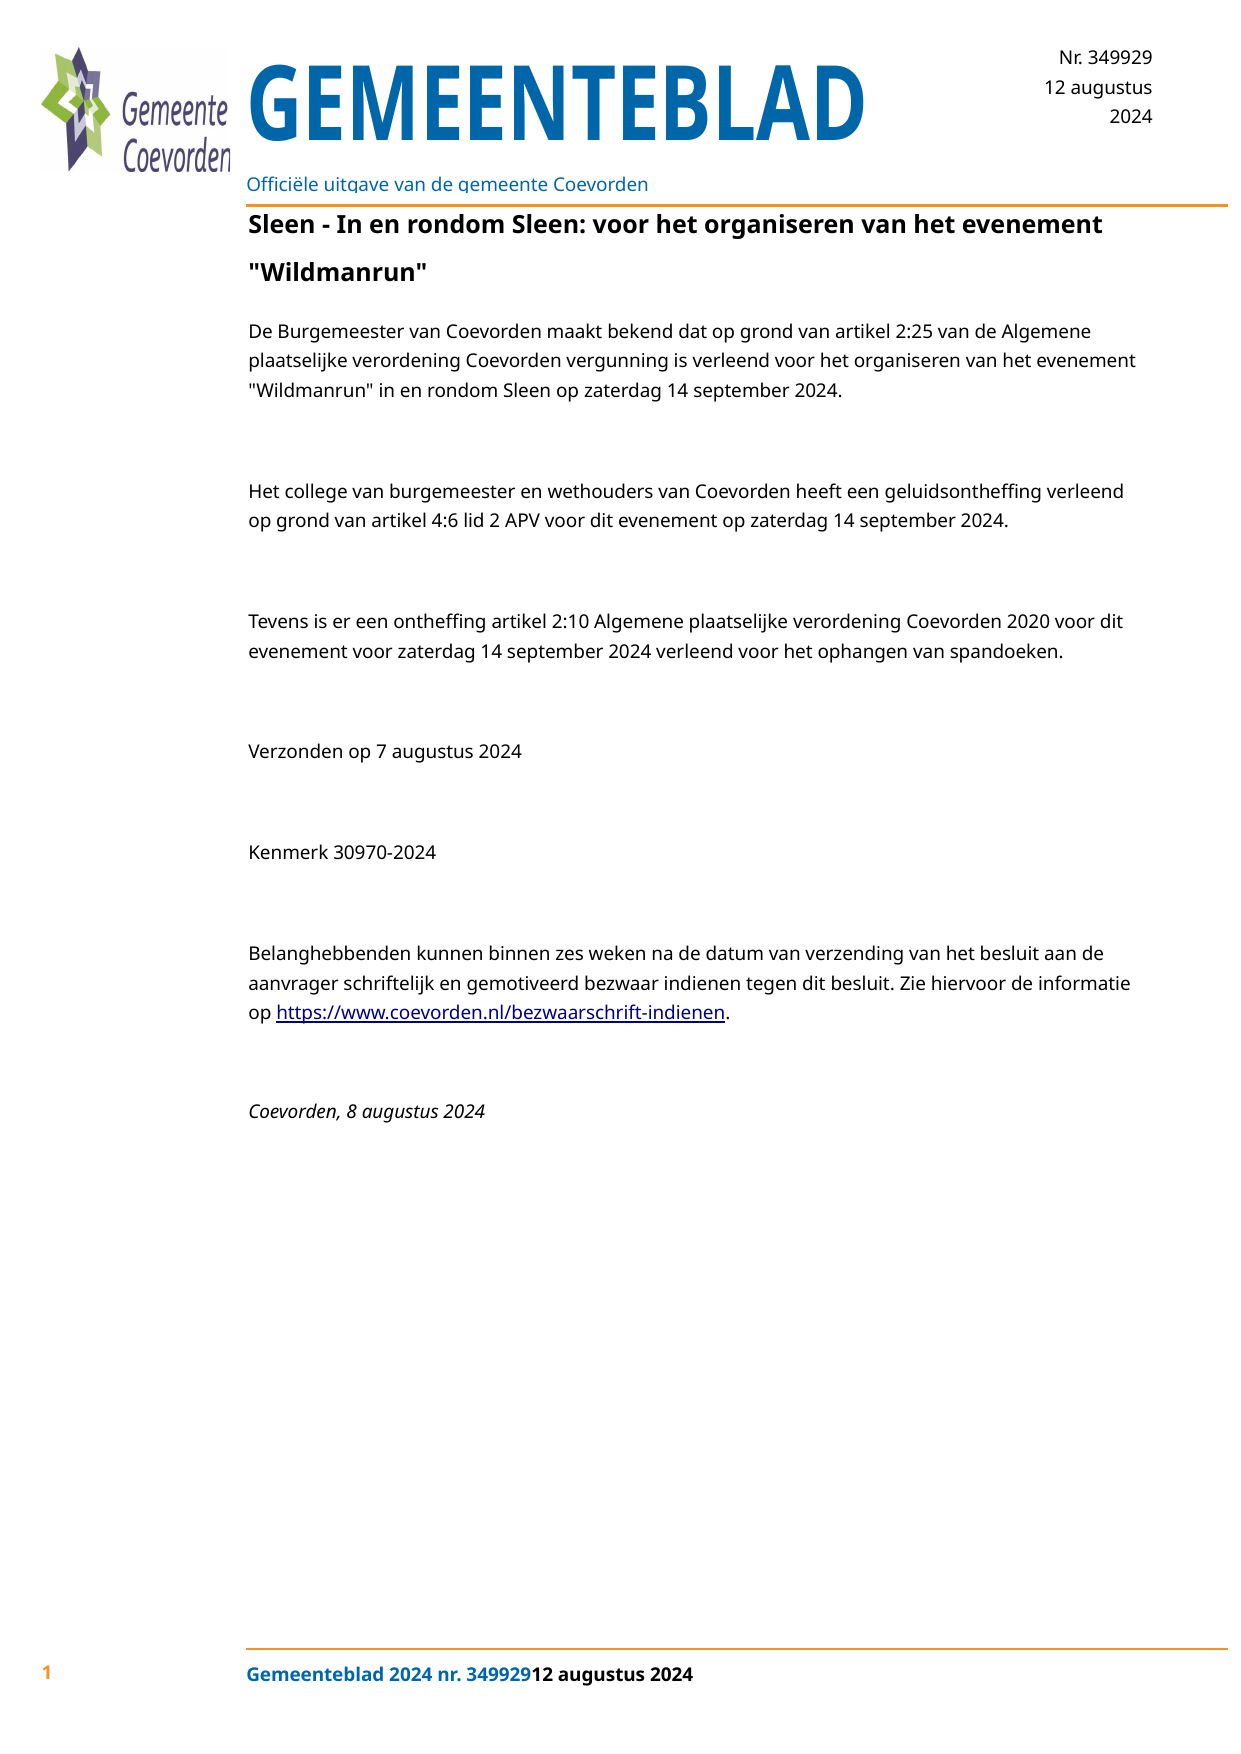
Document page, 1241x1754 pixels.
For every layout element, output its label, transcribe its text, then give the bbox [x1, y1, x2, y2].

text Het college van burgemeester en wethouders van Coevorden heeft een geluidsontheffing verleend op grond van artikel 4:6 lid 2 APV voor dit evenement op zaterdag 14 september 2024. [248, 478, 1152, 533]
text Belanghebbenden kunnen binnen zes weken na de datum van verzending van het besluit aan de aanvrager schriftelijk en gemotiveerd bezwaar indienen tegen dit besluit. Zie hiervoor de informatie op https://www.coevorden.nl/bezwaarschrift-indienen. [248, 940, 1152, 1025]
text Verzonden op 7 augustus 2024 [248, 739, 1152, 764]
text Coevorden, 8 augustus 2024 [248, 1098, 1152, 1123]
text De Burgemeester van Coevorden maakt bekend dat op grond van artikel 2:25 van de Algemene plaatselijke verordening Coevorden vergunning is verleend voor het organiseren van het evenement "Wildmanrun" in en rondom Sleen op zaterdag 14 september 2024. [248, 318, 1152, 403]
picture [41, 47, 231, 172]
text Tevens is er een ontheffing artikel 2:10 Algemene plaatselijke verordening Coevorden 2020 voor dit evenement voor zaterdag 14 september 2024 verleend voor het ophangen van spandoeken. [248, 608, 1152, 664]
text Sleen - In en rondom Sleen: voor het organiseren van het evenement "Wildmanrun" [248, 207, 1152, 288]
text Kenmerk 30970-2024 [248, 839, 1152, 865]
